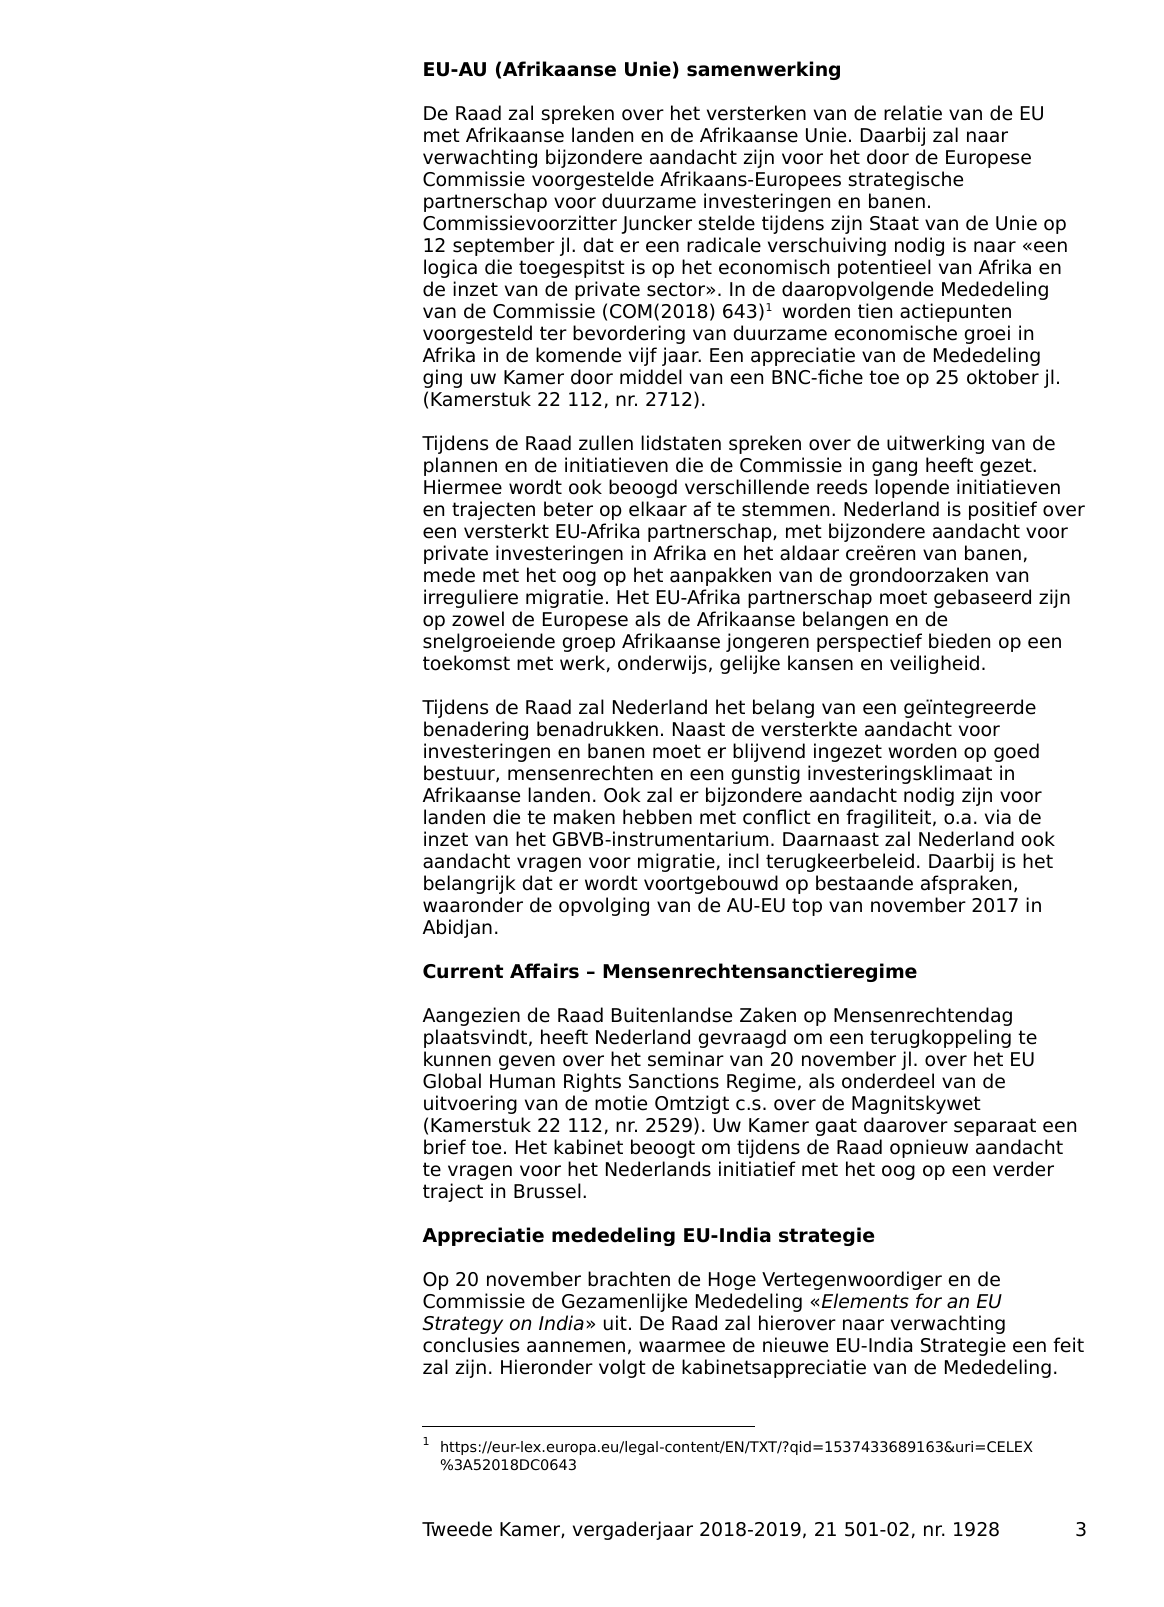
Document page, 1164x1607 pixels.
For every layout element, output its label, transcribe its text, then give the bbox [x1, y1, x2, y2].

text De Raad zal spreken over het versterken van de relatie van de EU met Afrikaanse landen en de Afrikaanse Unie. Daarbij zal naar verwachting bijzondere aandacht zijn voor het door de Europese Commissie voorgestelde Afrikaans-Europees strategische partnerschap voor duurzame investeringen en banen. Commissievoorzitter Juncker stelde tijdens zijn Staat van de Unie op 12 september jl. dat er een radicale verschuiving nodig is naar «een logica die toegespitst is op het economisch potentieel van Afrika en de inzet van de private sector». In de daaropvolgende Mededeling van de Commissie (COM(2018) 643) worden tien actiepunten voorgesteld ter bevordering van duurzame economische groei in Afrika in de komende vijf jaar. Een appreciatie van de Mededeling ging uw Kamer door middel van een BNC-fiche toe op 25 oktober jl. (Kamerstuk 22 112, nr. 2712). [422, 103, 1087, 411]
subtitle EU-AU (Afrikaanse Unie) samenwerking [422, 59, 1087, 81]
text https://eur-lex.europa.eu/legal-content/EN/TXT/?qid=1537433689163&uri=CELEX%3A52018DC0643 [422, 1435, 1087, 1474]
text Op 20 november brachten de Hoge Vertegenwoordiger en de Commissie de Gezamenlijke Mededeling «Elements for an EU Strategy on India» uit. De Raad zal hierover naar verwachting conclusies aannemen, waarmee de nieuwe EU-India Strategie een feit zal zijn. Hieronder volgt de kabinetsappreciatie van de Mededeling. [422, 1269, 1087, 1379]
text Tijdens de Raad zal Nederland het belang van een geïntegreerde benadering benadrukken. Naast de versterkte aandacht voor investeringen en banen moet er blijvend ingezet worden op goed bestuur, mensenrechten en een gunstig investeringsklimaat in Afrikaanse landen. Ook zal er bijzondere aandacht nodig zijn voor landen die te maken hebben met conflict en fragiliteit, o.a. via de inzet van het GBVB-instrumentarium. Daarnaast zal Nederland ook aandacht vragen voor migratie, incl terugkeerbeleid. Daarbij is het belangrijk dat er wordt voortgebouwd op bestaande afspraken, waaronder de opvolging van de AU-EU top van november 2017 in Abidjan. [422, 697, 1087, 939]
text Aangezien de Raad Buitenlandse Zaken op Mensenrechtendag plaatsvindt, heeft Nederland gevraagd om een terugkoppeling te kunnen geven over het seminar van 20 november jl. over het EU Global Human Rights Sanctions Regime, als onderdeel van de uitvoering van de motie Omtzigt c.s. over de Magnitskywet (Kamerstuk 22 112, nr. 2529). Uw Kamer gaat daarover separaat een brief toe. Het kabinet beoogt om tijdens de Raad opnieuw aandacht te vragen voor het Nederlands initiatief met het oog op een verder traject in Brussel. [422, 1005, 1087, 1203]
subtitle Current Affairs – Mensenrechtensanctieregime [422, 961, 1087, 983]
text Tijdens de Raad zullen lidstaten spreken over de uitwerking van de plannen en de initiatieven die de Commissie in gang heeft gezet. Hiermee wordt ook beoogd verschillende reeds lopende initiatieven en trajecten beter op elkaar af te stemmen. Nederland is positief over een versterkt EU-Afrika partnerschap, met bijzondere aandacht voor private investeringen in Afrika en het aldaar creëren van banen, mede met het oog op het aanpakken van de grondoorzaken van irreguliere migratie. Het EU-Afrika partnerschap moet gebaseerd zijn op zowel de Europese als de Afrikaanse belangen en de snelgroeiende groep Afrikaanse jongeren perspectief bieden op een toekomst met werk, onderwijs, gelijke kansen en veiligheid. [422, 433, 1087, 675]
subtitle Appreciatie mededeling EU-India strategie [422, 1225, 1087, 1247]
